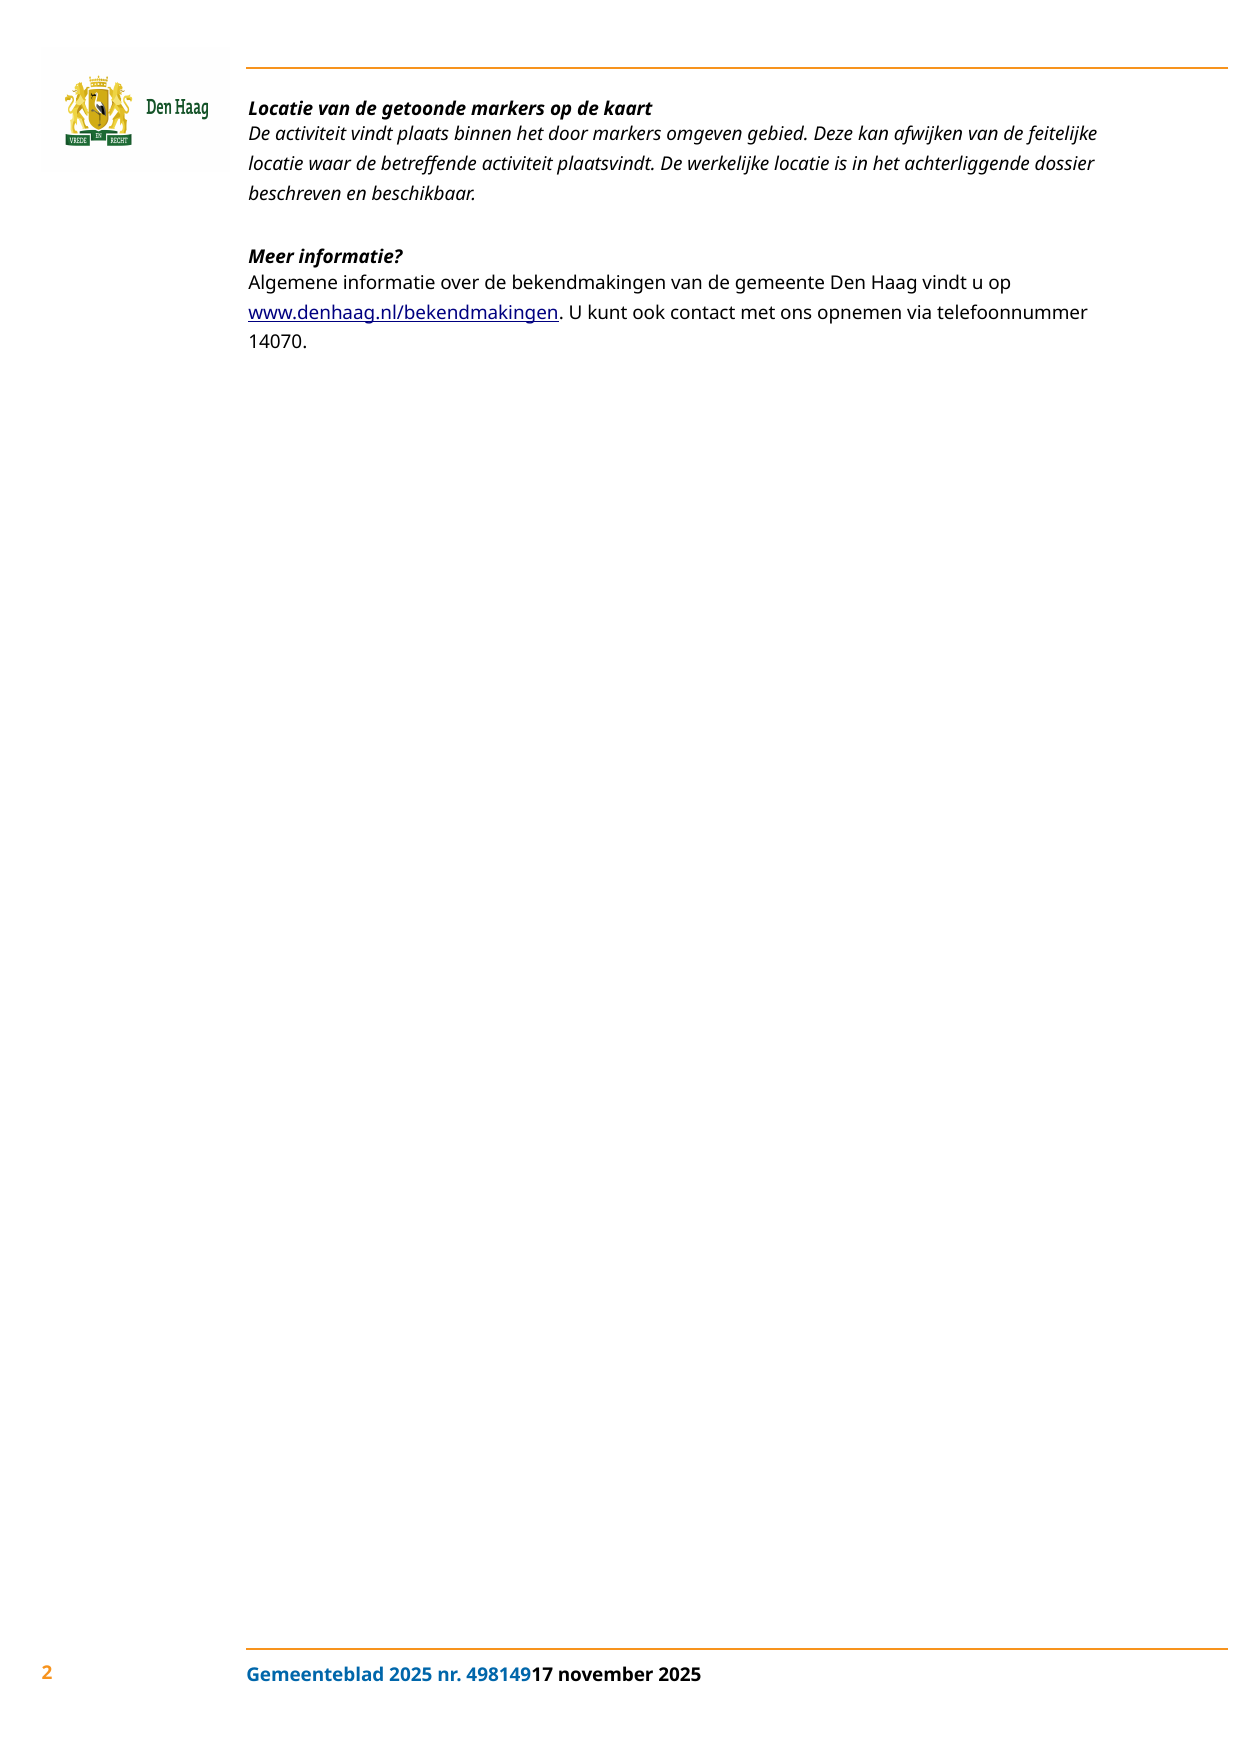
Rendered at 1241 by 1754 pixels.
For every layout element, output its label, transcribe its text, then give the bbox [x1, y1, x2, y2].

text Meer informatie? [248, 244, 1152, 269]
text Algemene informatie over de bekendmakingen van de gemeente Den Haag vindt u op www.denhaag.nl/bekendmakingen. U kunt ook contact met ons opnemen via telefoonnummer 14070. [248, 269, 1152, 354]
picture [41, 47, 231, 172]
text Locatie van de getoonde markers op de kaart [248, 95, 1152, 121]
text De activiteit vindt plaats binnen het door markers omgeven gebied. Deze kan afwijken van de feitelijke locatie waar de betreffende activiteit plaatsvindt. De werkelijke locatie is in het achterliggende dossier beschreven en beschikbaar. [248, 121, 1152, 205]
